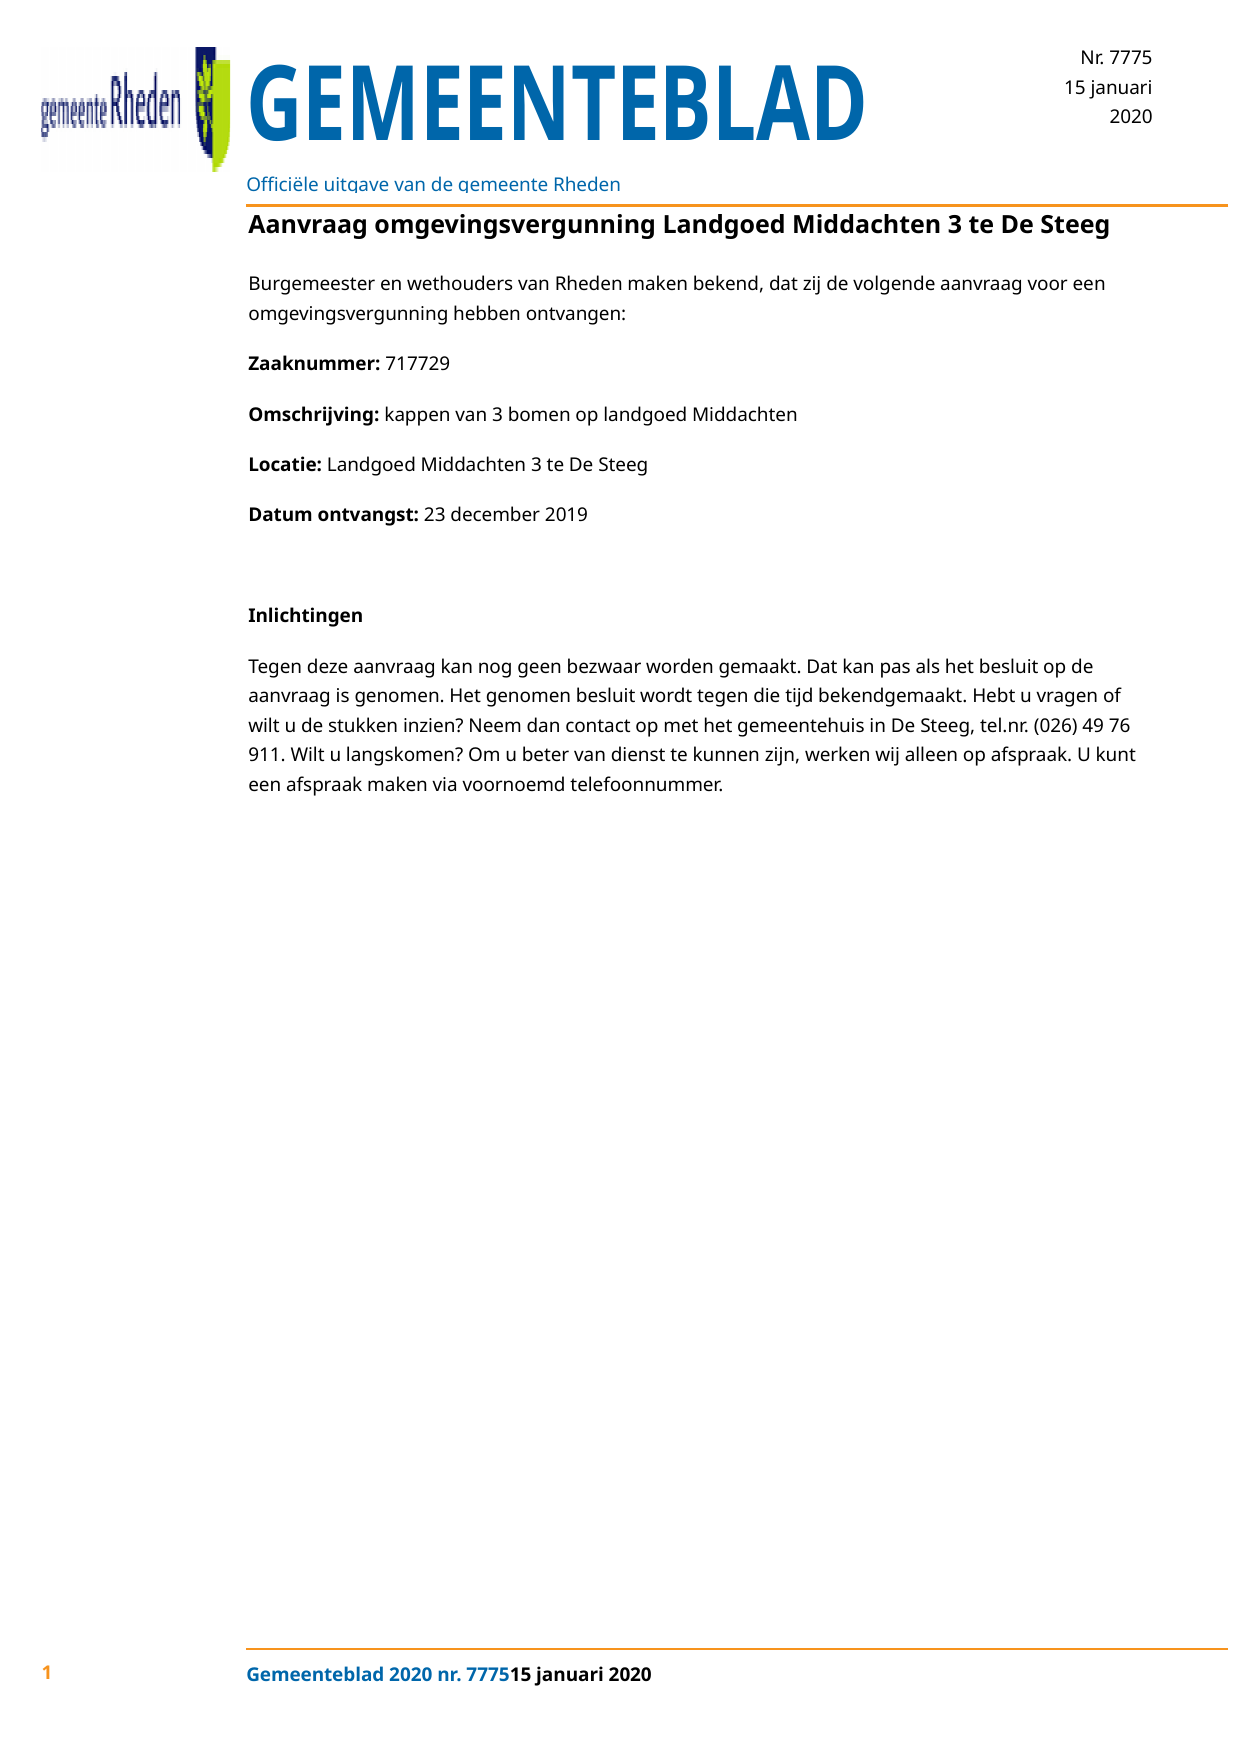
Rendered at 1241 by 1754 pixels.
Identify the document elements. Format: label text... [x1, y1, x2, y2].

picture [41, 47, 231, 172]
text Tegen deze aanvraag kan nog geen bezwaar worden gemaakt. Dat kan pas als het besluit op de aanvraag is genomen. Het genomen besluit wordt tegen die tijd bekendgemaakt. Hebt u vragen of wilt u de stukken inzien? Neem dan contact op met het gemeentehuis in De Steeg, tel.nr. (026) 49 76 911. Wilt u langskomen? Om u beter van dienst te kunnen zijn, werken wij alleen op afspraak. U kunt een afspraak maken via voornoemd telefoonnummer. [248, 653, 1152, 797]
text Locatie: Landgoed Middachten 3 te De Steeg [248, 451, 1152, 477]
text Inlichtingen [248, 602, 1152, 628]
text Burgemeester en wethouders van Rheden maken bekend, dat zij de volgende aanvraag voor een omgevingsvergunning hebben ontvangen: [248, 270, 1152, 326]
text Aanvraag omgevingsvergunning Landgoed Middachten 3 te De Steeg [248, 207, 1152, 241]
text Omschrijving: kappen van 3 bomen op landgoed Middachten [248, 401, 1152, 426]
text Datum ontvangst: 23 december 2019 [248, 502, 1152, 527]
text Zaaknummer: 717729 [248, 350, 1152, 376]
